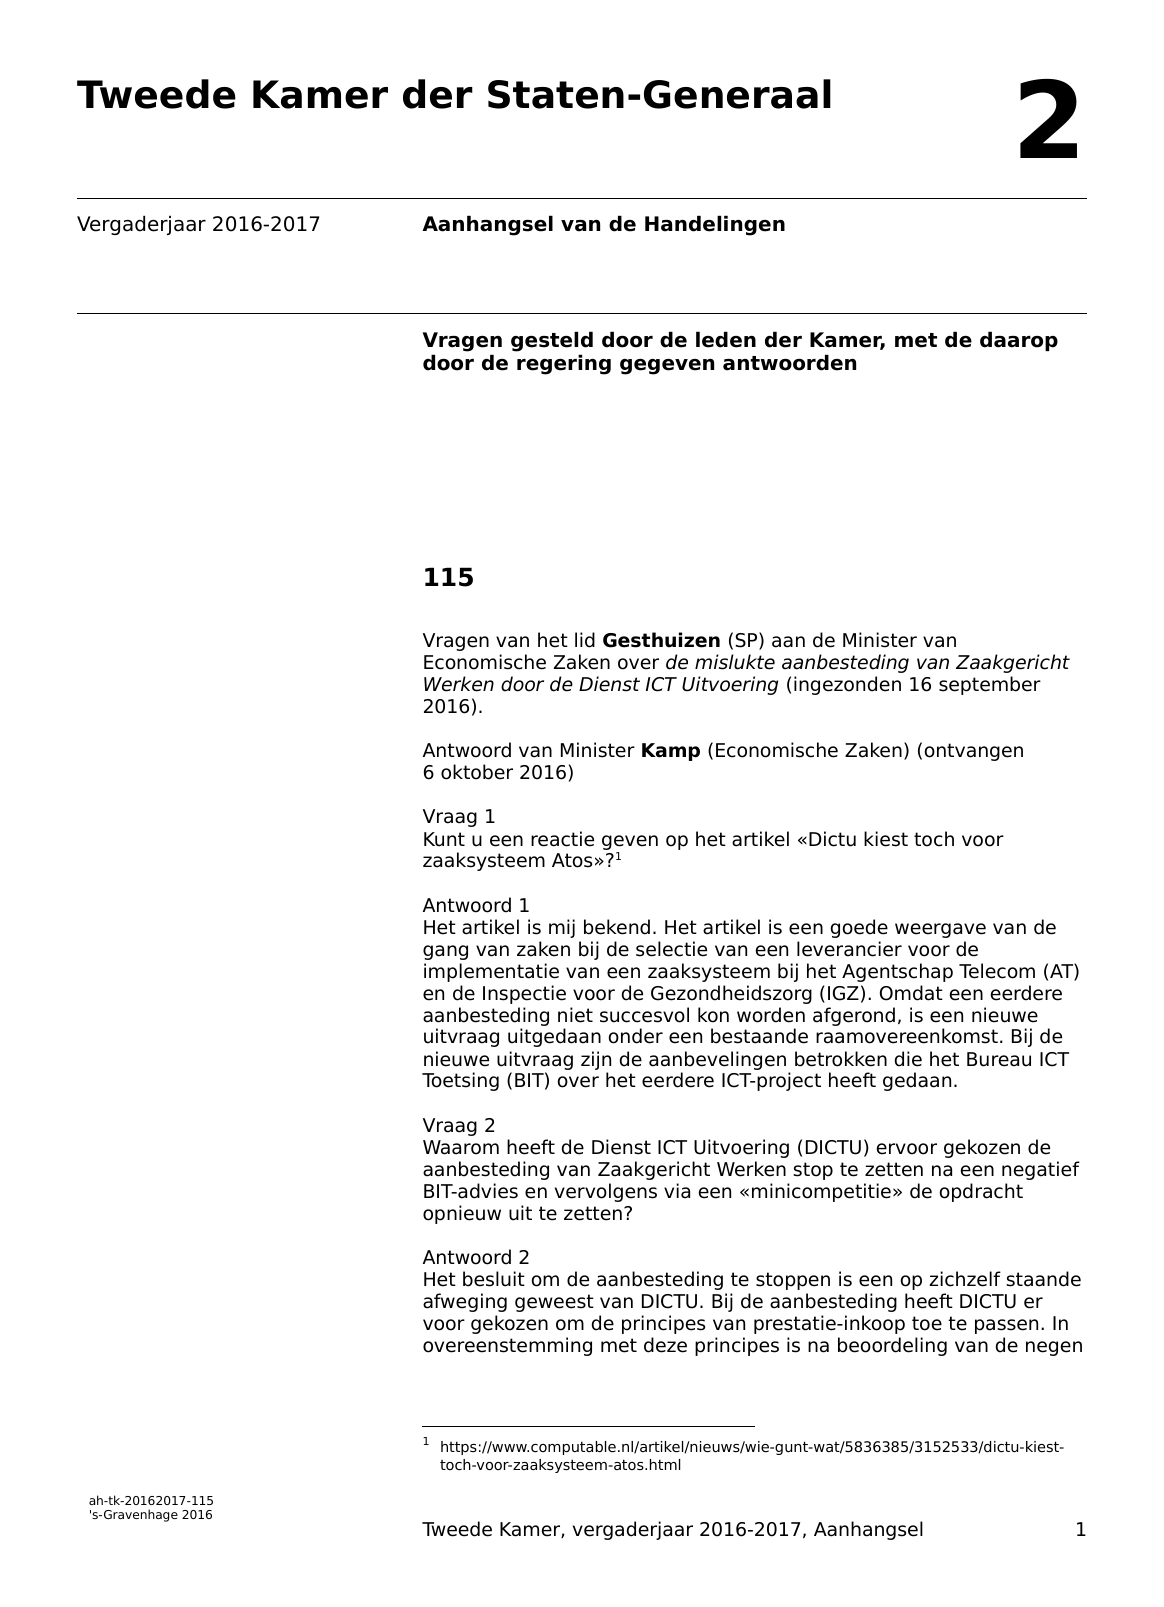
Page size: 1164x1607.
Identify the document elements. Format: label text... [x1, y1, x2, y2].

table_header 2 [886, 59, 1087, 198]
text Het artikel is mij bekend. Het artikel is een goede weergave van de gang van zaken bij de selectie van een leverancier voor de implementatie van een zaaksysteem bij het Agentschap Telecom (AT) en de Inspectie voor de Gezondheidszorg (IGZ). Omdat een eerdere aanbesteding niet succesvol kon worden afgerond, is een nieuwe uitvraag uitgedaan onder een bestaande raamovereenkomst. Bij de nieuwe uitvraag zijn de aanbevelingen betrokken die het Bureau ICT Toetsing (BIT) over het eerdere ICT-project heeft gedaan. [422, 917, 1087, 1092]
text Antwoord 2 [422, 1247, 1087, 1269]
text Vraag 2 [422, 1114, 1087, 1137]
text Vraag 1 [422, 806, 1087, 828]
text https://www.computable.nl/artikel/nieuws/wie-gunt-wat/5836385/3152533/dictu-kiest-toch-voor-zaaksysteem-atos.html [422, 1435, 1087, 1474]
table_cell Vragen gesteld door de leden der Kamer, met de daarop door de regering gegeven antwoorden [422, 314, 1087, 375]
text Antwoord 1 [422, 894, 1087, 917]
text Waarom heeft de Dienst ICT Uitvoering (DICTU) ervoor gekozen de aanbesteding van Zaakgericht Werken stop te zetten na een negatief BIT-advies en vervolgens via een «minicompetitie» de opdracht opnieuw uit te zetten? [422, 1137, 1087, 1224]
text 115 [422, 563, 1087, 592]
table_cell Aanhangsel van de Handelingen [422, 199, 1087, 313]
text Antwoord van Minister Kamp (Economische Zaken) (ontvangen 6 oktober 2016) [422, 740, 1087, 784]
table_cell [77, 314, 422, 375]
text Vragen van het lid Gesthuizen (SP) aan de Minister van Economische Zaken over de mislukte aanbesteding van Zaakgericht Werken door de Dienst ICT Uitvoering (ingezonden 16 september 2016). [422, 630, 1087, 718]
table_cell Vergaderjaar 2016-2017 [77, 199, 422, 313]
text Het besluit om de aanbesteding te stoppen is een op zichzelf staande afweging geweest van DICTU. Bij de aanbesteding heeft DICTU er voor gekozen om de principes van prestatie-inkoop toe te passen. In overeenstemming met deze principes is na beoordeling van de negen [422, 1269, 1087, 1357]
table_header Tweede Kamer der Staten-Generaal [77, 59, 886, 198]
text ah-tk-20162017-115 [88, 1494, 323, 1508]
text Kunt u een reactie geven op het artikel «Dictu kiest toch voor zaaksysteem Atos»? [422, 828, 1087, 872]
text 's-Gravenhage 2016 [88, 1508, 323, 1522]
